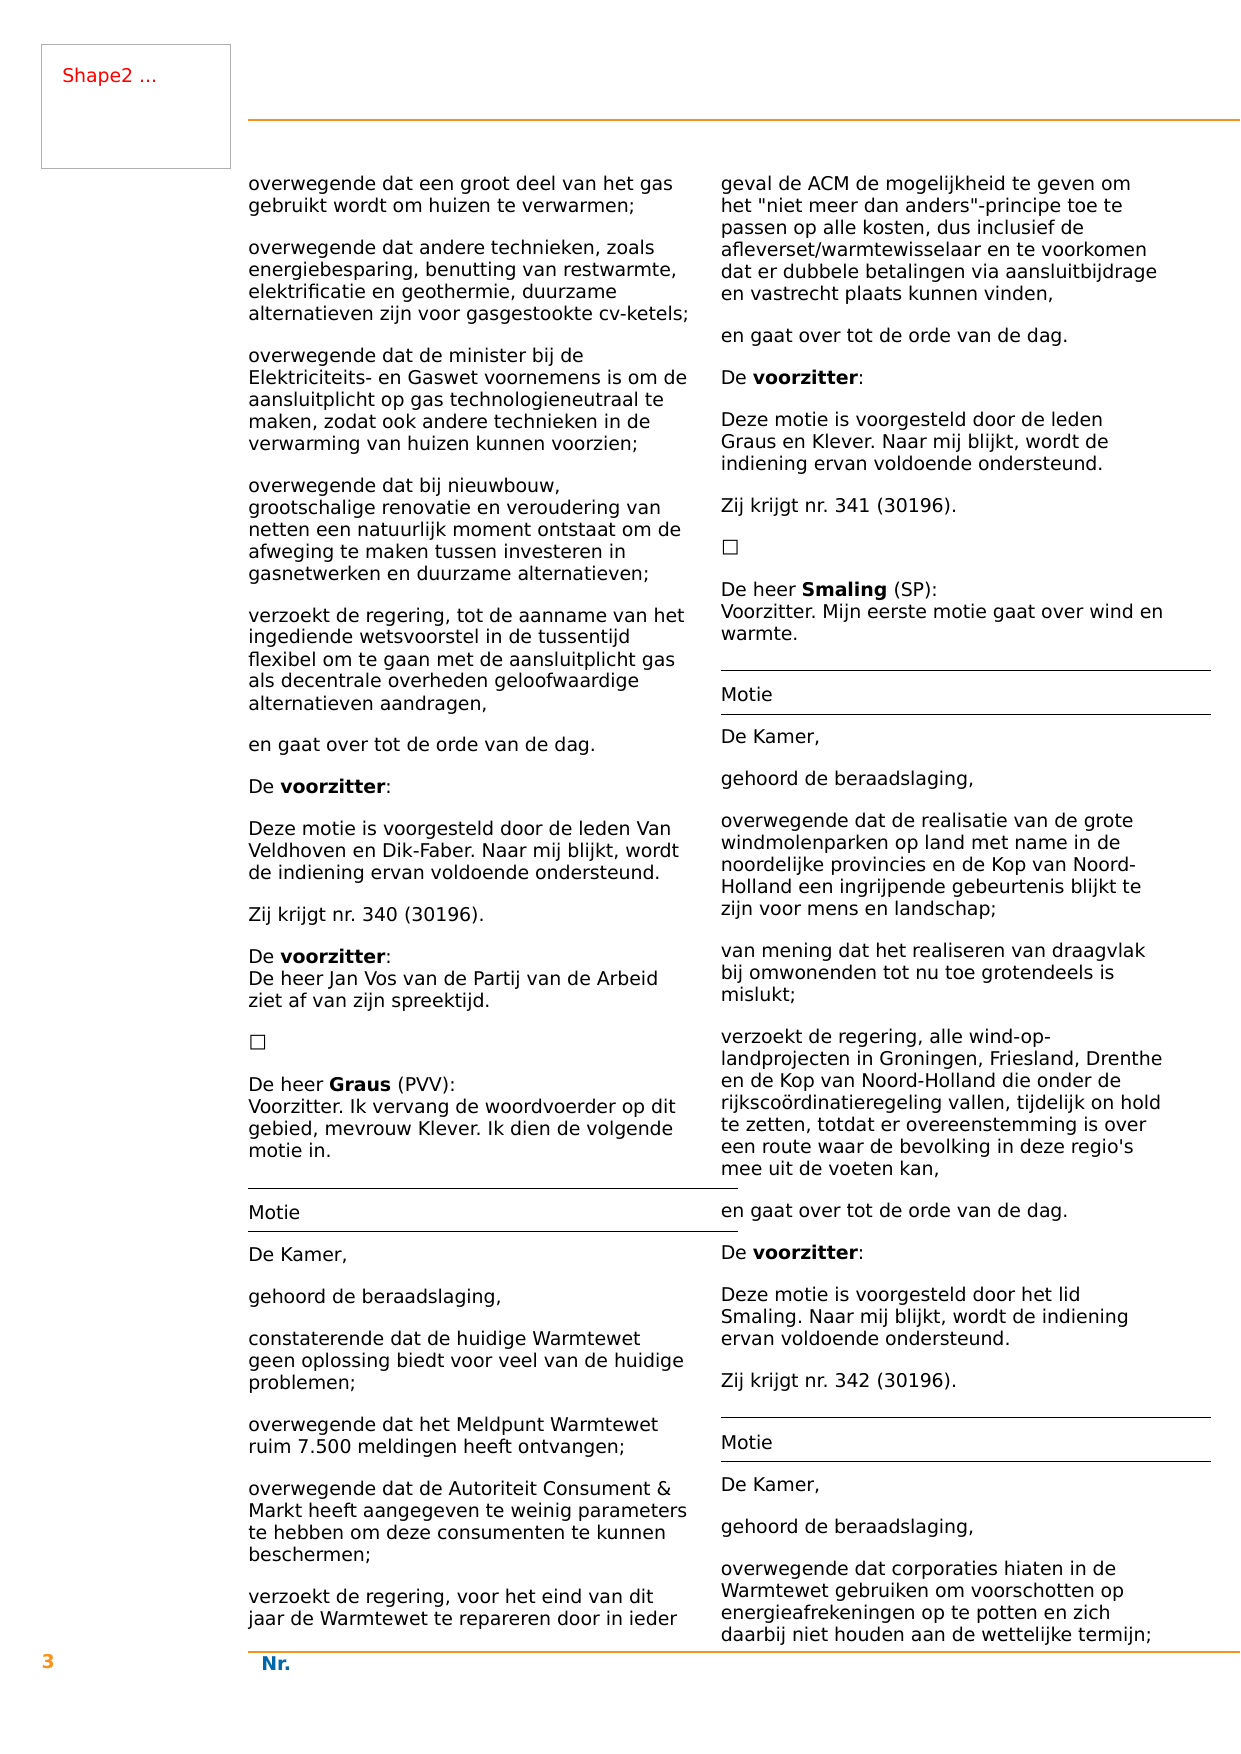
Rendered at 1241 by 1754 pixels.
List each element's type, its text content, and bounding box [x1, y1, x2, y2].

text constaterende dat de huidige Warmtewet geen oplossing biedt voor veel van de huidige problemen; [248, 1328, 691, 1394]
text verzoekt de regering, tot de aanname van het ingediende wetsvoorstel in de tussentijd flexibel om te gaan met de aansluitplicht gas als decentrale overheden geloofwaardige alternatieven aandragen, [248, 604, 691, 714]
text gehoord de beraadslaging, [248, 1286, 691, 1308]
text De heer Smaling (SP): [721, 578, 1163, 601]
text gehoord de beraadslaging, [721, 768, 1163, 790]
text overwegende dat de Autoriteit Consument & Markt heeft aangegeven te weinig parameters te hebben om deze consumenten te kunnen beschermen; [248, 1478, 691, 1566]
text De heer Jan Vos van de Partij van de Arbeid ziet af van zijn spreektijd. [248, 968, 691, 1012]
text Zij krijgt nr. 340 (30196). [248, 904, 691, 926]
text Deze motie is voorgesteld door het lid Smaling. Naar mij blijkt, wordt de indiening ervan voldoende ondersteund. [721, 1284, 1163, 1350]
text ⬜ [721, 537, 1163, 558]
text Voorzitter. Mijn eerste motie gaat over wind en warmte. [721, 601, 1163, 644]
text overwegende dat bij nieuwbouw, grootschalige renovatie en veroudering van netten een natuurlijk moment ontstaat om de afweging te maken tussen investeren in gasnetwerken en duurzame alternatieven; [248, 474, 691, 584]
text overwegende dat corporaties hiaten in de Warmtewet gebruiken om voorschotten op energieafrekeningen op te potten en zich daarbij niet houden aan de wettelijke termijn; [721, 1558, 1163, 1646]
text overwegende dat een groot deel van het gas gebruikt wordt om huizen te verwarmen; [248, 173, 691, 217]
text Motie [248, 1202, 691, 1224]
text overwegende dat andere technieken, zoals energiebesparing, benutting van restwarmte, elektrificatie en geothermie, duurzame alternatieven zijn voor gasgestookte cv-ketels; [248, 237, 691, 325]
text De heer Graus (PVV): [248, 1074, 691, 1096]
text ⬜ [248, 1032, 691, 1054]
text De voorzitter: [721, 1242, 1163, 1264]
text Zij krijgt nr. 342 (30196). [721, 1370, 1163, 1392]
text De Kamer, [248, 1244, 691, 1266]
text Motie [721, 684, 1163, 706]
text van mening dat het realiseren van draagvlak bij omwonenden tot nu toe grotendeels is mislukt; [721, 940, 1163, 1006]
text en gaat over tot de orde van de dag. [721, 325, 1163, 347]
text geval de ACM de mogelijkheid te geven om het "niet meer dan anders"-principe toe te passen op alle kosten, dus inclusief de afleverset/warmtewisselaar en te voorkomen dat er dubbele betalingen via aansluitbijdrage en vastrecht plaats kunnen vinden, [721, 173, 1163, 305]
text De Kamer, [721, 726, 1163, 748]
text Deze motie is voorgesteld door de leden Van Veldhoven en Dik-Faber. Naar mij blijkt, wordt de indiening ervan voldoende ondersteund. [248, 818, 691, 884]
text gehoord de beraadslaging, [721, 1516, 1163, 1538]
text verzoekt de regering, voor het eind van dit jaar de Warmtewet te repareren door in ieder [248, 1586, 691, 1630]
text Zij krijgt nr. 341 (30196). [721, 494, 1163, 517]
text en gaat over tot de orde van de dag. [721, 1200, 1163, 1222]
text De Kamer, [721, 1474, 1163, 1496]
text Voorzitter. Ik vervang de woordvoerder op dit gebied, mevrouw Klever. Ik dien de volgende motie in. [248, 1096, 691, 1162]
text overwegende dat de minister bij de Elektriciteits- en Gaswet voornemens is om de aansluitplicht op gas technologieneutraal te maken, zodat ook andere technieken in de verwarming van huizen kunnen voorzien; [248, 345, 691, 454]
text overwegende dat de realisatie van de grote windmolenparken op land met name in de noordelijke provincies en de Kop van Noord-Holland een ingrijpende gebeurtenis blijkt te zijn voor mens en landschap; [721, 810, 1163, 920]
text De voorzitter: [248, 946, 691, 968]
text De voorzitter: [248, 776, 691, 798]
text Deze motie is voorgesteld door de leden Graus en Klever. Naar mij blijkt, wordt de indiening ervan voldoende ondersteund. [721, 409, 1163, 474]
text en gaat over tot de orde van de dag. [248, 734, 691, 756]
text verzoekt de regering, alle wind-op-landprojecten in Groningen, Friesland, Drenthe en de Kop van Noord-Holland die onder de rijkscoördinatieregeling vallen, tijdelijk on hold te zetten, totdat er overeenstemming is over een route waar de bevolking in deze regio's mee uit de voeten kan, [721, 1026, 1163, 1180]
text De voorzitter: [721, 367, 1163, 389]
text overwegende dat het Meldpunt Warmtewet ruim 7.500 meldingen heeft ontvangen; [248, 1414, 691, 1458]
text Motie [721, 1432, 1163, 1454]
